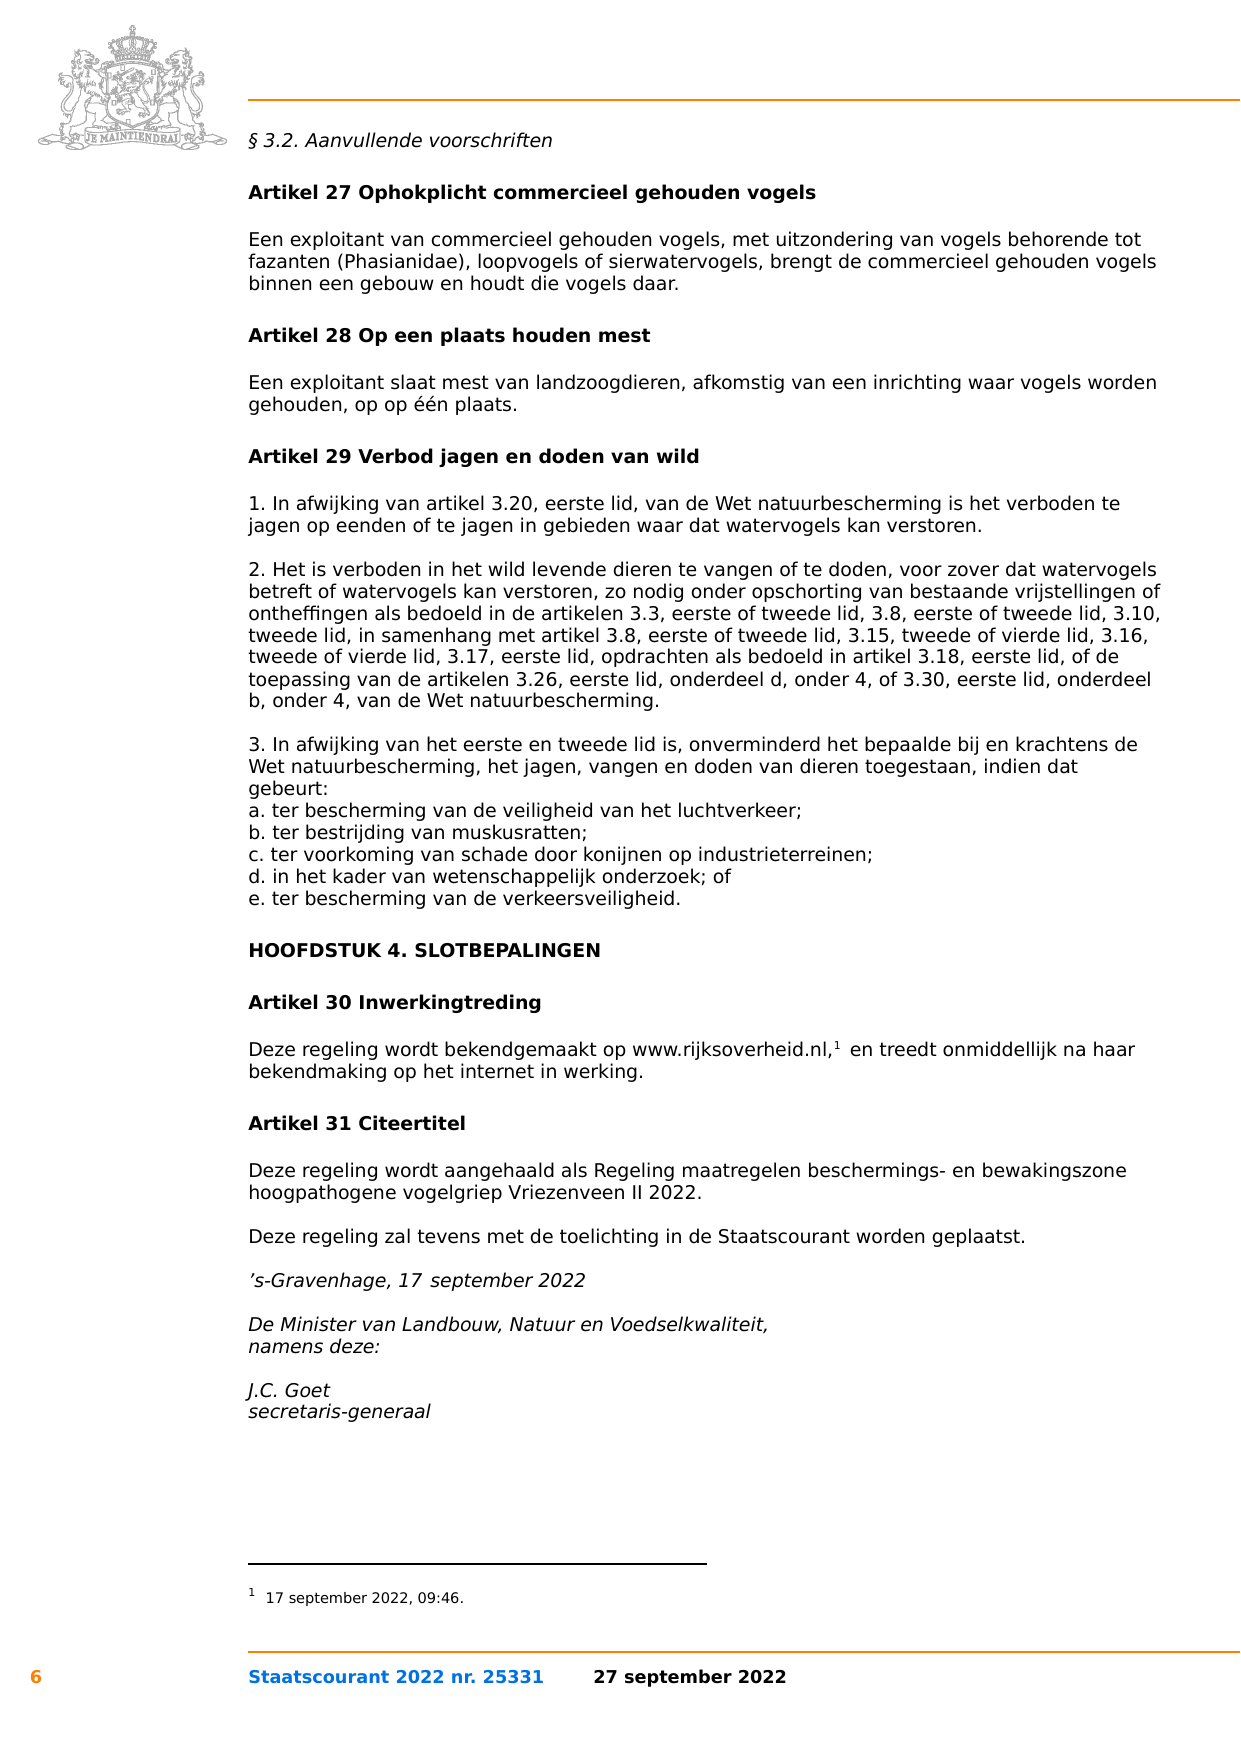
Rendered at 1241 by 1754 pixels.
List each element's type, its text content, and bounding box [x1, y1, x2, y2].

text 1. In afwijking van artikel 3.20, eerste lid, van de Wet natuurbescherming is het verboden te jagen op eenden of te jagen in gebieden waar dat watervogels kan verstoren. [248, 493, 1163, 537]
text e. ter bescherming van de verkeersveiligheid. [248, 888, 1163, 910]
text Deze regeling wordt bekendgemaakt op www.rijksoverheid.nl, en treedt onmiddellijk na haar bekendmaking op het internet in werking. [248, 1039, 1163, 1083]
text b. ter bestrijding van muskusratten; [248, 822, 1163, 844]
text d. in het kader van wetenschappelijk onderzoek; of [248, 866, 1163, 888]
text toepassing van de artikelen 3.26, eerste lid, onderdeel d, onder 4, of 3.30, eerste lid, onderdeel b, onder 4, van de Wet natuurbescherming. [248, 668, 1163, 712]
text Deze regeling zal tevens met de toelichting in de Staatscourant worden geplaatst. [248, 1226, 1163, 1248]
text Deze regeling wordt aangehaald als Regeling maatregelen beschermings- en bewakingszone hoogpathogene vogelgriep Vriezenveen II 2022. [248, 1160, 1163, 1204]
picture [38, 25, 227, 150]
subtitle Artikel 31 Citeertitel [248, 1113, 1163, 1135]
subtitle HOOFDSTUK 4. SLOTBEPALINGEN [248, 940, 1163, 962]
text c. ter voorkoming van schade door konijnen op industrieterreinen; [248, 844, 1163, 866]
text 17 september 2022, 09:46. [248, 1586, 1163, 1608]
subtitle Artikel 28 Op een plaats houden mest [248, 325, 1163, 347]
text ’s-Gravenhage, 17 september 2022 [248, 1270, 1163, 1292]
subtitle Artikel 30 Inwerkingtreding [248, 992, 1163, 1014]
subtitle § 3.2. Aanvullende voorschriften [248, 130, 1163, 152]
text 3. In afwijking van het eerste en tweede lid is, onverminderd het bepaalde bij en krachtens de Wet natuurbescherming, het jagen, vangen en doden van dieren toegestaan, indien dat gebeurt: [248, 734, 1163, 800]
subtitle Artikel 29 Verbod jagen en doden van wild [248, 446, 1163, 468]
text a. ter bescherming van de veiligheid van het luchtverkeer; [248, 800, 1163, 822]
text 2. Het is verboden in het wild levende dieren te vangen of te doden, voor zover dat watervogels betreft of watervogels kan verstoren, zo nodig onder opschorting van bestaande vrijstellingen of ontheffingen als bedoeld in de artikelen 3.3, eerste of tweede lid, 3.8, eerste of tweede lid, 3.10, tweede lid, in samenhang met artikel 3.8, eerste of tweede lid, 3.15, tweede of vierde lid, 3.16, tweede of vierde lid, 3.17, eerste lid, opdrachten als bedoeld in artikel 3.18, eerste lid, of de [248, 558, 1163, 668]
subtitle Artikel 27 Ophokplicht commercieel gehouden vogels [248, 182, 1163, 204]
text De Minister van Landbouw, Natuur en Voedselkwaliteit, namens deze: J.C. Goet secretaris-generaal [248, 1313, 1163, 1423]
text Een exploitant van commercieel gehouden vogels, met uitzondering van vogels behorende tot fazanten (Phasianidae), loopvogels of sierwatervogels, brengt de commercieel gehouden vogels binnen een gebouw en houdt die vogels daar. [248, 229, 1163, 295]
text Een exploitant slaat mest van landzoogdieren, afkomstig van een inrichting waar vogels worden gehouden, op op één plaats. [248, 372, 1163, 416]
